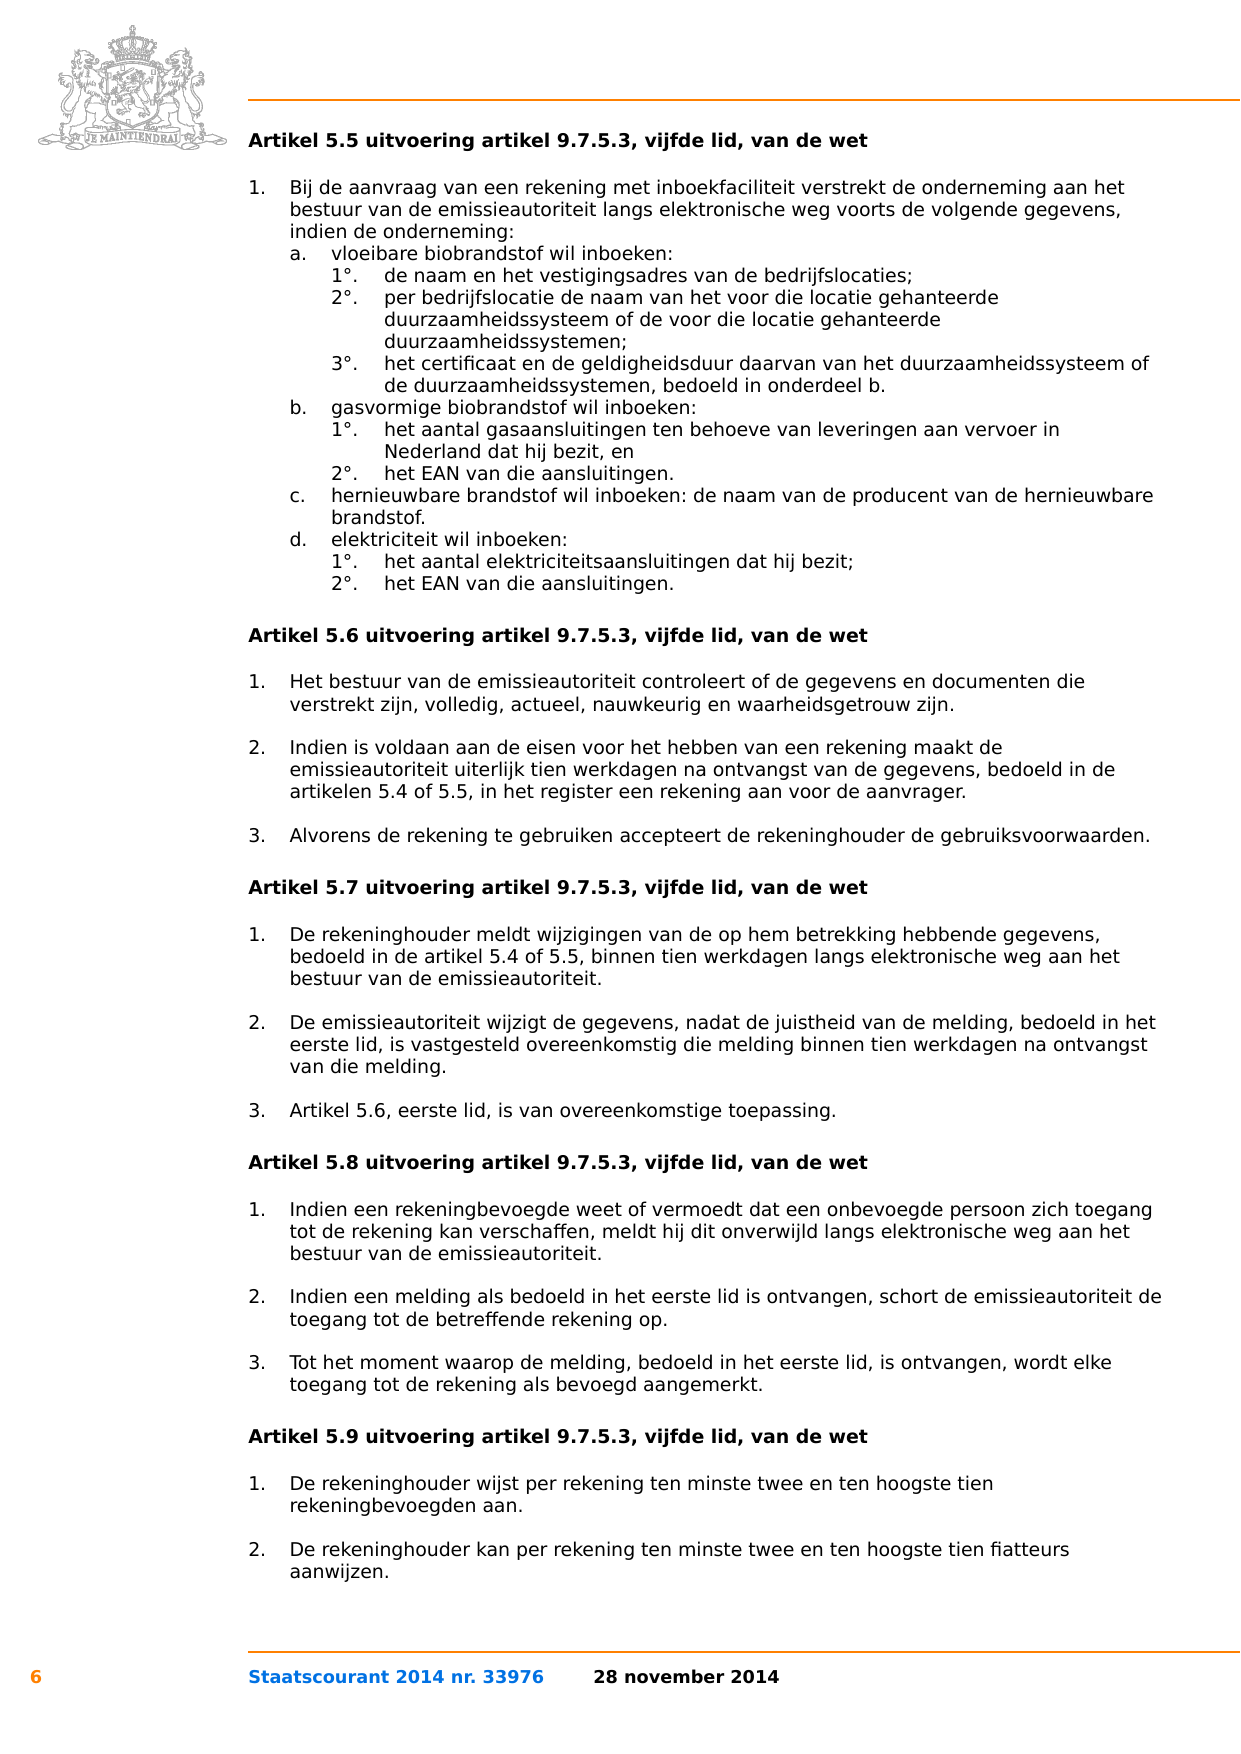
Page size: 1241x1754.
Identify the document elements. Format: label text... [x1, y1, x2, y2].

text 1. Het bestuur van de emissieautoriteit controleert of de gegevens en documenten die verstrekt zijn, volledig, actueel, nauwkeurig en waarheidsgetrouw zijn. [248, 671, 1163, 715]
picture [38, 25, 227, 150]
text 1. De rekeninghouder wijst per rekening ten minste twee en ten hoogste tien rekeningbevoegden aan. [248, 1473, 1163, 1517]
text b. gasvormige biobrandstof wil inboeken: [289, 397, 1163, 419]
text 1°. de naam en het vestigingsadres van de bedrijfslocaties; [331, 265, 1163, 287]
subtitle Artikel 5.9 uitvoering artikel 9.7.5.3, vijfde lid, van de wet [248, 1426, 1163, 1448]
text 2°. per bedrijfslocatie de naam van het voor die locatie gehanteerde duurzaamheidssysteem of de voor die locatie gehanteerde duurzaamheidssystemen; [331, 287, 1163, 353]
subtitle Artikel 5.6 uitvoering artikel 9.7.5.3, vijfde lid, van de wet [248, 624, 1163, 646]
text d. elektriciteit wil inboeken: [289, 528, 1163, 551]
text 2°. het EAN van die aansluitingen. [331, 572, 1163, 594]
text 1. Indien een rekeningbevoegde weet of vermoedt dat een onbevoegde persoon zich toegang tot de rekening kan verschaffen, meldt hij dit onverwijld langs elektronische weg aan het bestuur van de emissieautoriteit. [248, 1199, 1163, 1264]
subtitle Artikel 5.7 uitvoering artikel 9.7.5.3, vijfde lid, van de wet [248, 877, 1163, 899]
text 1°. het aantal elektriciteitsaansluitingen dat hij bezit; [331, 551, 1163, 572]
text 3. Tot het moment waarop de melding, bedoeld in het eerste lid, is ontvangen, wordt elke toegang tot de rekening als bevoegd aangemerkt. [248, 1352, 1163, 1396]
text 3. Alvorens de rekening te gebruiken accepteert de rekeninghouder de gebruiksvoorwaarden. [248, 825, 1163, 847]
text 2. De rekeninghouder kan per rekening ten minste twee en ten hoogste tien fiatteurs aanwijzen. [248, 1539, 1163, 1583]
text 2. Indien is voldaan aan de eisen voor het hebben van een rekening maakt de emissieautoriteit uiterlijk tien werkdagen na ontvangst van de gegevens, bedoeld in de artikelen 5.4 of 5.5, in het register een rekening aan voor de aanvrager. [248, 737, 1163, 803]
subtitle Artikel 5.8 uitvoering artikel 9.7.5.3, vijfde lid, van de wet [248, 1152, 1163, 1174]
subtitle Artikel 5.5 uitvoering artikel 9.7.5.3, vijfde lid, van de wet [248, 130, 1163, 152]
text 1°. het aantal gasaansluitingen ten behoeve van leveringen aan vervoer in Nederland dat hij bezit, en [331, 419, 1163, 463]
text 3°. het certificaat en de geldigheidsduur daarvan van het duurzaamheidssysteem of de duurzaamheidssystemen, bedoeld in onderdeel b. [331, 353, 1163, 397]
text 3. Artikel 5.6, eerste lid, is van overeenkomstige toepassing. [248, 1100, 1163, 1122]
text 2°. het EAN van die aansluitingen. [331, 463, 1163, 484]
text c. hernieuwbare brandstof wil inboeken: de naam van de producent van de hernieuwbare brandstof. [289, 484, 1163, 528]
text 1. Bij de aanvraag van een rekening met inboekfaciliteit verstrekt de onderneming aan het bestuur van de emissieautoriteit langs elektronische weg voorts de volgende gegevens, indien de onderneming: [248, 177, 1163, 243]
text 1. De rekeninghouder meldt wijzigingen van de op hem betrekking hebbende gegevens, bedoeld in de artikel 5.4 of 5.5, binnen tien werkdagen langs elektronische weg aan het bestuur van de emissieautoriteit. [248, 924, 1163, 990]
text 2. Indien een melding als bedoeld in het eerste lid is ontvangen, schort de emissieautoriteit de toegang tot de betreffende rekening op. [248, 1286, 1163, 1330]
text 2. De emissieautoriteit wijzigt de gegevens, nadat de juistheid van de melding, bedoeld in het eerste lid, is vastgesteld overeenkomstig die melding binnen tien werkdagen na ontvangst van die melding. [248, 1012, 1163, 1078]
text a. vloeibare biobrandstof wil inboeken: [289, 243, 1163, 265]
